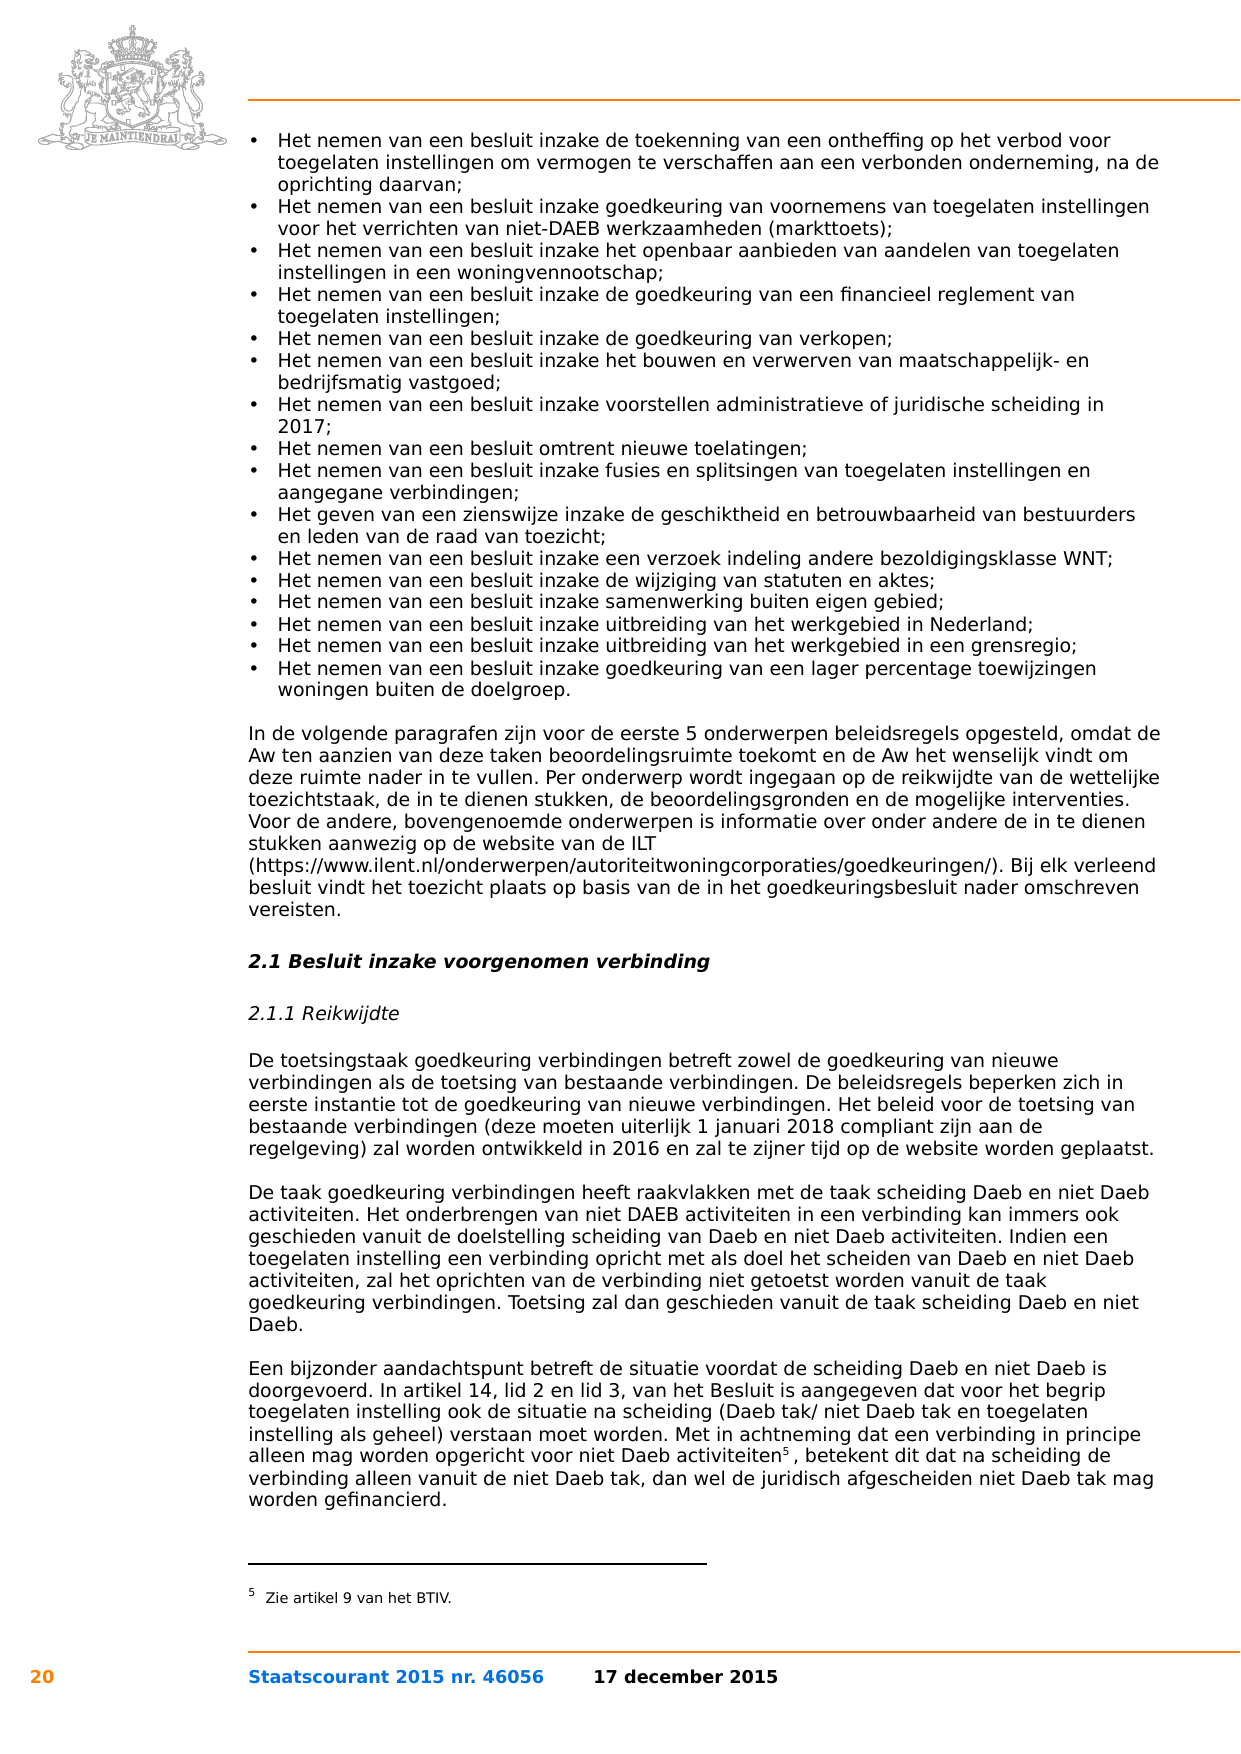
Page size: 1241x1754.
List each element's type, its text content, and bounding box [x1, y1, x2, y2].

text De taak goedkeuring verbindingen heeft raakvlakken met de taak scheiding Daeb en niet Daeb activiteiten. Het onderbrengen van niet DAEB activiteiten in een verbinding kan immers ook geschieden vanuit de doelstelling scheiding van Daeb en niet Daeb activiteiten. Indien een toegelaten instelling een verbinding opricht met als doel het scheiden van Daeb en niet Daeb activiteiten, zal het oprichten van de verbinding niet getoetst worden vanuit de taak goedkeuring verbindingen. Toetsing zal dan geschieden vanuit de taak scheiding Daeb en niet Daeb. [248, 1182, 1163, 1336]
text • Het nemen van een besluit inzake de wijziging van statuten en aktes; [248, 569, 1163, 591]
text • Het nemen van een besluit inzake uitbreiding van het werkgebied in Nederland; [248, 613, 1163, 635]
text • Het nemen van een besluit inzake de goedkeuring van een financieel reglement van toegelaten instellingen; [248, 284, 1163, 328]
text • Het nemen van een besluit inzake fusies en splitsingen van toegelaten instellingen en aangegane verbindingen; [248, 459, 1163, 503]
text • Het nemen van een besluit inzake het bouwen en verwerven van maatschappelijk- en bedrijfsmatig vastgoed; [248, 350, 1163, 394]
text • Het nemen van een besluit inzake het openbaar aanbieden van aandelen van toegelaten instellingen in een woningvennootschap; [248, 240, 1163, 284]
text In de volgende paragrafen zijn voor de eerste 5 onderwerpen beleidsregels opgesteld, omdat de Aw ten aanzien van deze taken beoordelingsruimte toekomt en de Aw het wenselijk vindt om deze ruimte nader in te vullen. Per onderwerp wordt ingegaan op de reikwijdte van de wettelijke toezichtstaak, de in te dienen stukken, de beoordelingsgronden en de mogelijke interventies. Voor de andere, bovengenoemde onderwerpen is informatie over onder andere de in te dienen stukken aanwezig op de website van de ILT (https://www.ilent.nl/onderwerpen/autoriteitwoningcorporaties/goedkeuringen/). Bij elk verleend besluit vindt het toezicht plaats op basis van de in het goedkeuringsbesluit nader omschreven vereisten. [248, 723, 1163, 921]
text Zie artikel 9 van het BTIV. [248, 1586, 1163, 1608]
text • Het nemen van een besluit inzake een verzoek indeling andere bezoldigingsklasse WNT; [248, 547, 1163, 569]
text • Het nemen van een besluit omtrent nieuwe toelatingen; [248, 438, 1163, 459]
text • Het nemen van een besluit inzake goedkeuring van voornemens van toegelaten instellingen voor het verrichten van niet-DAEB werkzaamheden (markttoets); [248, 196, 1163, 240]
text • Het nemen van een besluit inzake de goedkeuring van verkopen; [248, 328, 1163, 350]
text • Het nemen van een besluit inzake de toekenning van een ontheffing op het verbod voor toegelaten instellingen om vermogen te verschaffen aan een verbonden onderneming, na de oprichting daarvan; [248, 130, 1163, 196]
text De toetsingstaak goedkeuring verbindingen betreft zowel de goedkeuring van nieuwe verbindingen als de toetsing van bestaande verbindingen. De beleidsregels beperken zich in eerste instantie tot de goedkeuring van nieuwe verbindingen. Het beleid voor de toetsing van bestaande verbindingen (deze moeten uiterlijk 1 januari 2018 compliant zijn aan de regelgeving) zal worden ontwikkeld in 2016 en zal te zijner tijd op de website worden geplaatst. [248, 1050, 1163, 1160]
text Een bijzonder aandachtspunt betreft de situatie voordat de scheiding Daeb en niet Daeb is doorgevoerd. In artikel 14, lid 2 en lid 3, van het Besluit is aangegeven dat voor het begrip toegelaten instelling ook de situatie na scheiding (Daeb tak/ niet Daeb tak en toegelaten instelling als geheel) verstaan moet worden. Met in achtneming dat een verbinding in principe alleen mag worden opgericht voor niet Daeb activiteiten, betekent dit dat na scheiding de verbinding alleen vanuit de niet Daeb tak, dan wel de juridisch afgescheiden niet Daeb tak mag worden gefinancierd. [248, 1357, 1163, 1511]
subtitle 2.1.1 Reikwijdte [248, 1003, 1163, 1025]
text • Het nemen van een besluit inzake samenwerking buiten eigen gebied; [248, 591, 1163, 613]
picture [38, 25, 227, 150]
text • Het nemen van een besluit inzake voorstellen administratieve of juridische scheiding in 2017; [248, 394, 1163, 438]
subtitle 2.1 Besluit inzake voorgenomen verbinding [248, 951, 1163, 973]
text • Het nemen van een besluit inzake uitbreiding van het werkgebied in een grensregio; [248, 635, 1163, 657]
text • Het nemen van een besluit inzake goedkeuring van een lager percentage toewijzingen woningen buiten de doelgroep. [248, 657, 1163, 701]
text • Het geven van een zienswijze inzake de geschiktheid en betrouwbaarheid van bestuurders en leden van de raad van toezicht; [248, 503, 1163, 547]
